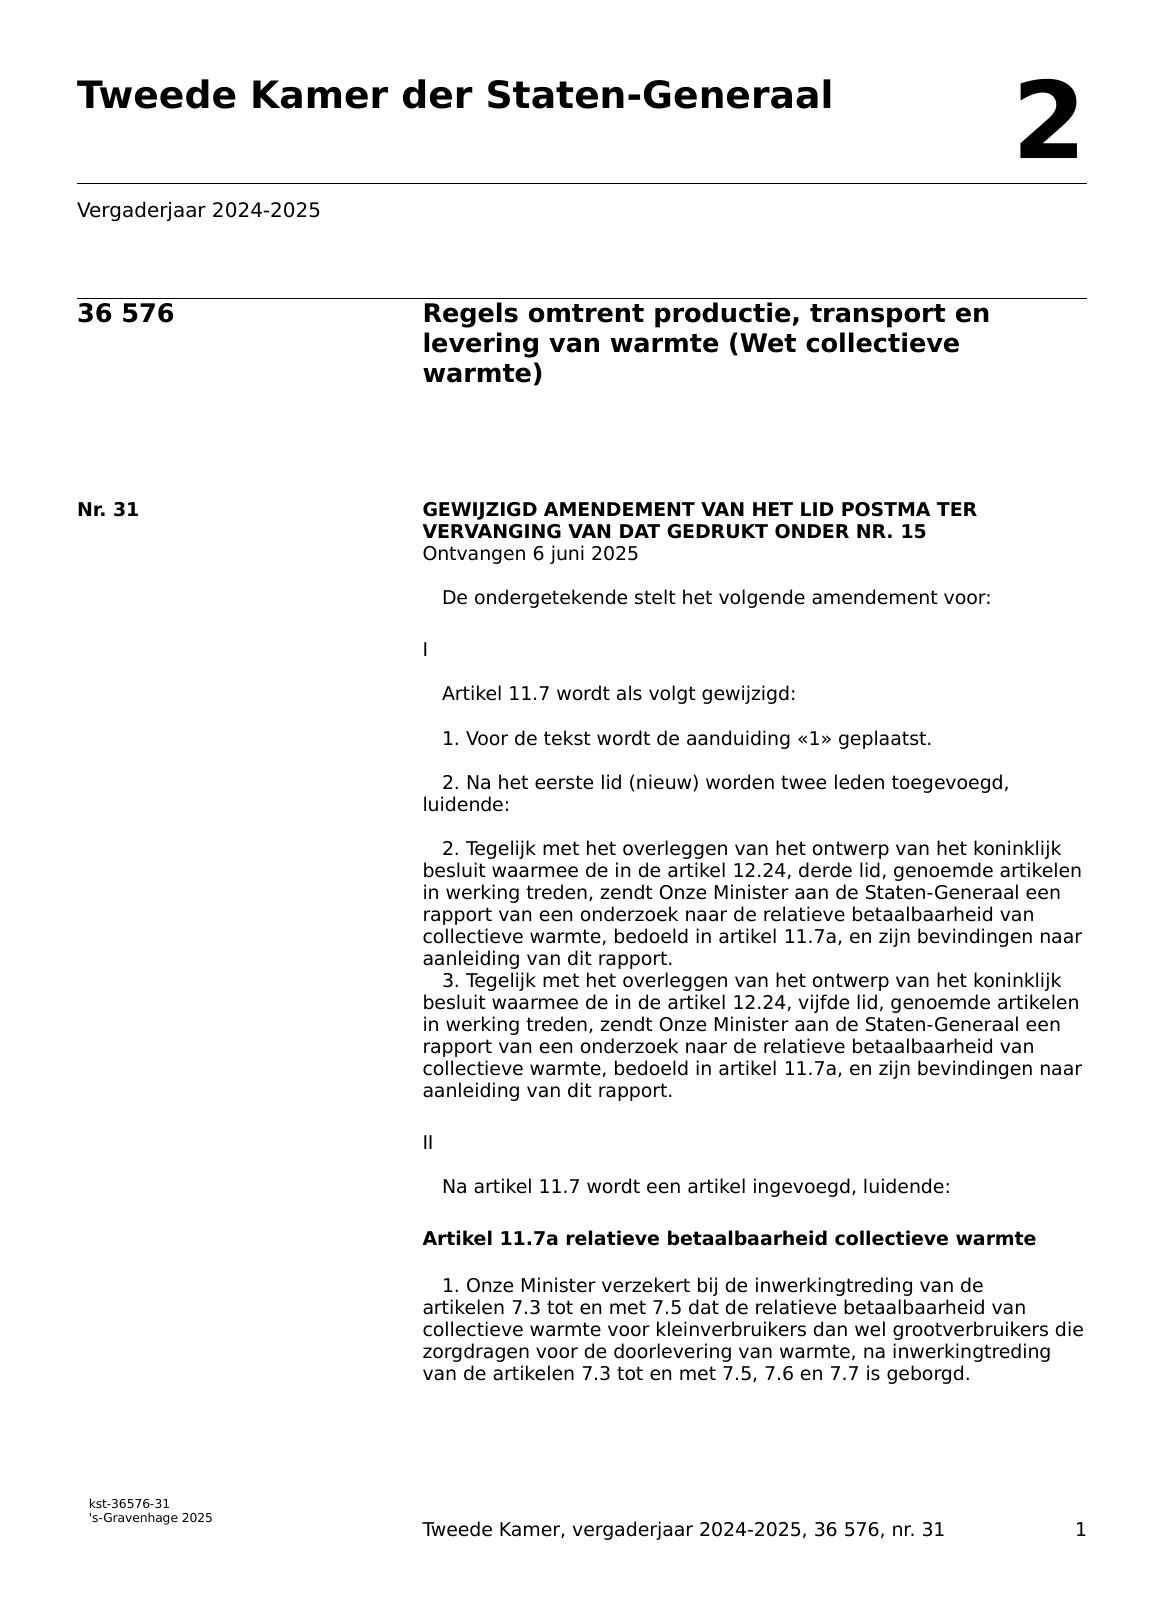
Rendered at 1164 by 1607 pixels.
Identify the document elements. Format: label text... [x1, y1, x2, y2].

text Artikel 11.7 wordt als volgt gewijzigd: [422, 683, 1087, 705]
subtitle II [422, 1132, 1087, 1153]
subtitle Artikel 11.7a relatieve betaalbaarheid collectieve warmte [422, 1228, 1087, 1250]
table_cell Vergaderjaar 2024-2025 [77, 184, 1087, 298]
subtitle Nr. 31 GEWIJZIGD AMENDEMENT VAN HET LID POSTMA TER VERVANGING VAN DAT GEDRUKT ONDER NR. 15 [77, 499, 1087, 543]
text Ontvangen 6 juni 2025 [422, 543, 1087, 565]
subtitle 36 576 Regels omtrent productie, transport en levering van warmte (Wet collectieve warmte) [77, 299, 1087, 388]
table_header 2 [886, 59, 1087, 183]
text 2. Na het eerste lid (nieuw) worden twee leden toegevoegd, luidende: [422, 772, 1087, 816]
text 's-Gravenhage 2025 [88, 1511, 323, 1525]
text Na artikel 11.7 wordt een artikel ingevoegd, luidende: [422, 1176, 1087, 1198]
subtitle I [422, 639, 1087, 661]
text 1. Voor de tekst wordt de aanduiding «1» geplaatst. [422, 727, 1087, 749]
text 2. Tegelijk met het overleggen van het ontwerp van het koninklijk besluit waarmee de in de artikel 12.24, derde lid, genoemde artikelen in werking treden, zendt Onze Minister aan de Staten-Generaal een rapport van een onderzoek naar de relatieve betaalbaarheid van collectieve warmte, bedoeld in artikel 11.7a, en zijn bevindingen naar aanleiding van dit rapport. [422, 838, 1087, 970]
text 1. Onze Minister verzekert bij de inwerkingtreding van de artikelen 7.3 tot en met 7.5 dat de relatieve betaalbaarheid van collectieve warmte voor kleinverbruikers dan wel grootverbruikers die zorgdragen voor de doorlevering van warmte, na inwerkingtreding van de artikelen 7.3 tot en met 7.5, 7.6 en 7.7 is geborgd. [422, 1275, 1087, 1384]
text De ondergetekende stelt het volgende amendement voor: [422, 587, 1087, 609]
table_header Tweede Kamer der Staten-Generaal [77, 59, 886, 183]
text kst-36576-31 [88, 1497, 323, 1511]
text 3. Tegelijk met het overleggen van het ontwerp van het koninklijk besluit waarmee de in de artikel 12.24, vijfde lid, genoemde artikelen in werking treden, zendt Onze Minister aan de Staten-Generaal een rapport van een onderzoek naar de relatieve betaalbaarheid van collectieve warmte, bedoeld in artikel 11.7a, en zijn bevindingen naar aanleiding van dit rapport. [422, 970, 1087, 1102]
